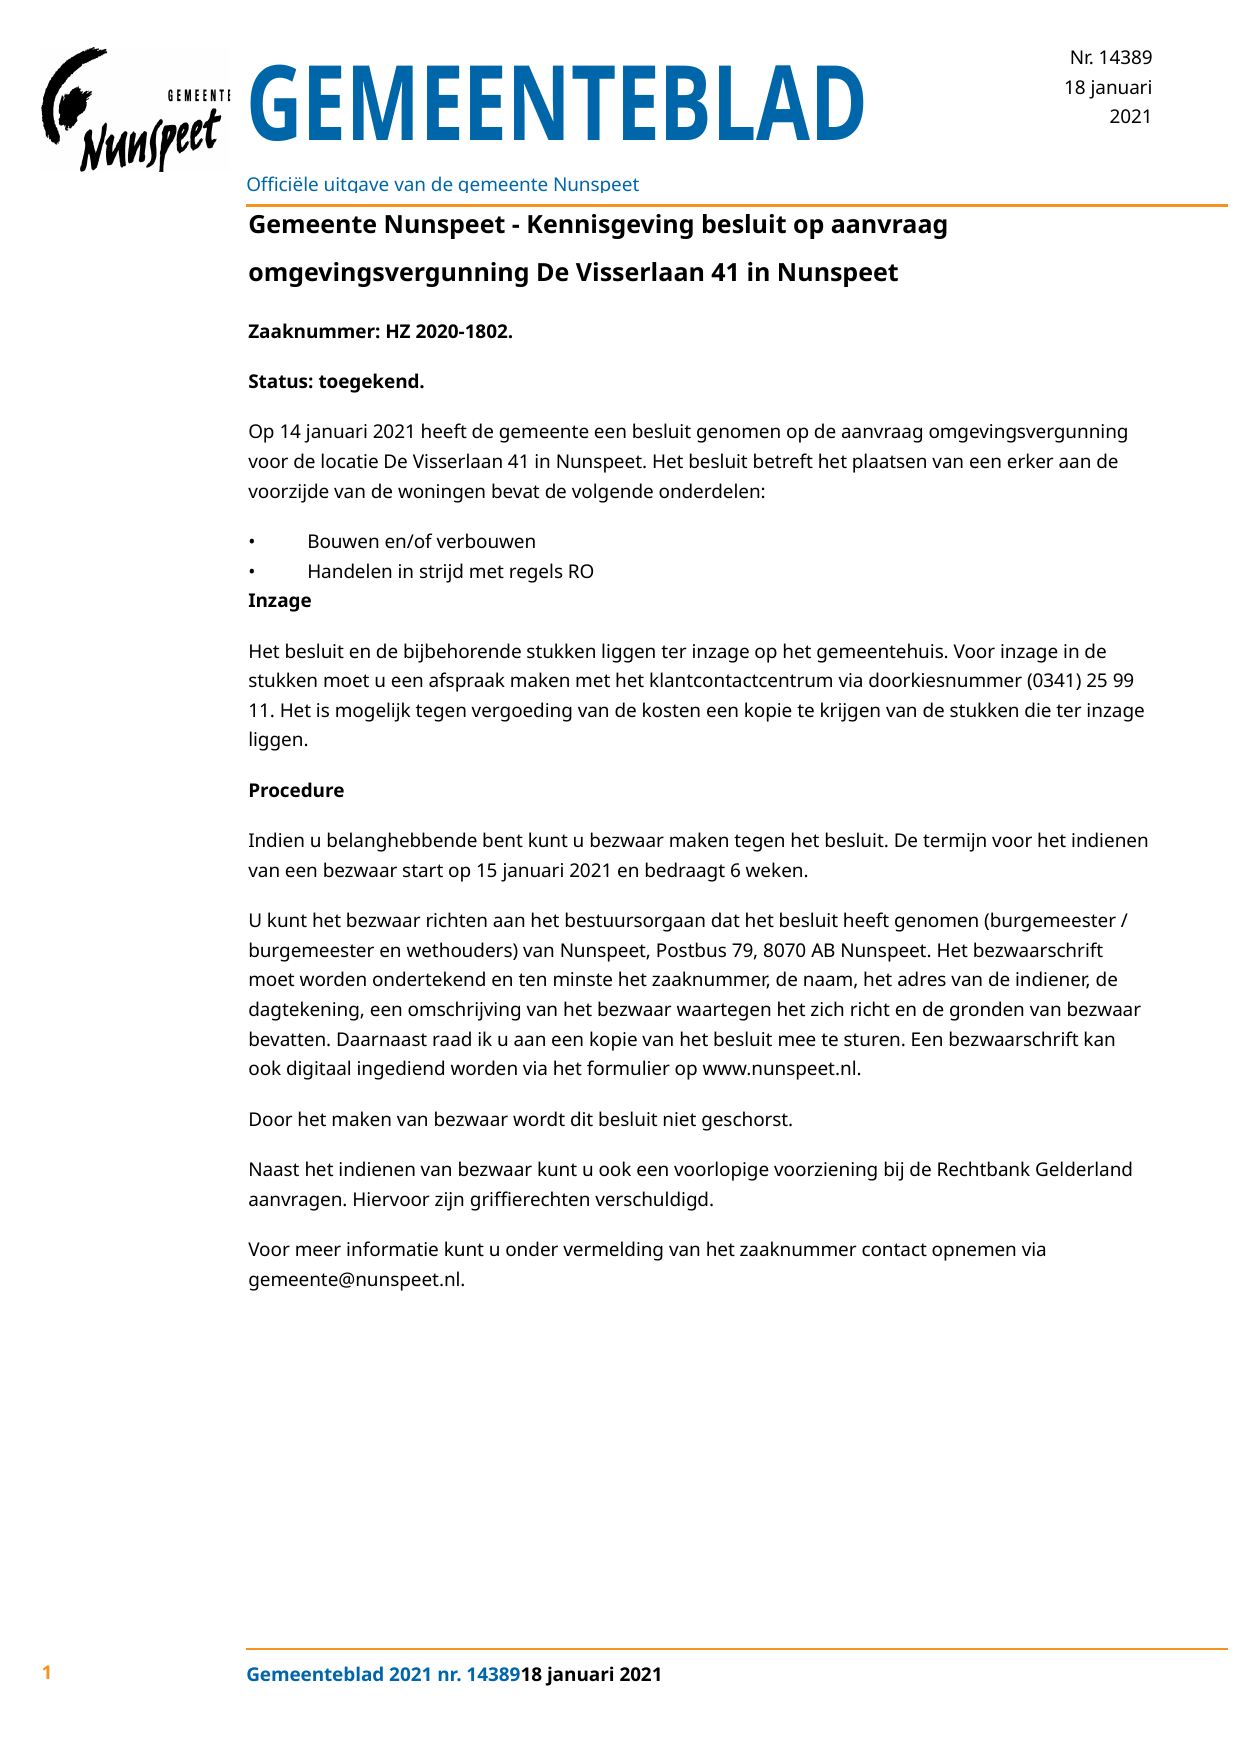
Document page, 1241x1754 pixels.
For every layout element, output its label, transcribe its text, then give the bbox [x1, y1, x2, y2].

text Op 14 januari 2021 heeft de gemeente een besluit genomen op de aanvraag omgevingsvergunning voor de locatie De Visserlaan 41 in Nunspeet. Het besluit betreft het plaatsen van een erker aan de voorzijde van de woningen bevat de volgende onderdelen: [248, 419, 1152, 504]
text Voor meer informatie kunt u onder vermelding van het zaaknummer contact opnemen via gemeente@nunspeet.nl. [248, 1236, 1152, 1292]
text Zaaknummer: HZ 2020-1802. [248, 318, 1152, 344]
text Status: toegekend. [248, 368, 1152, 394]
picture [41, 47, 231, 172]
text Het besluit en de bijbehorende stukken liggen ter inzage op het gemeentehuis. Voor inzage in de stukken moet u een afspraak maken met het klantcontactcentrum via doorkiesnummer (0341) 25 99 11. Het is mogelijk tegen vergoeding van de kosten een kopie te krijgen van de stukken die ter inzage liggen. [248, 638, 1152, 752]
text Inzage [248, 587, 1152, 613]
list Bouwen en/of verbouwen [248, 528, 1152, 554]
text Indien u belanghebbende bent kunt u bezwaar maken tegen het besluit. De termijn voor het indienen van een bezwaar start op 15 januari 2021 en bedraagt 6 weken. [248, 827, 1152, 883]
text U kunt het bezwaar richten aan het bestuursorgaan dat het besluit heeft genomen (burgemeester / burgemeester en wethouders) van Nunspeet, Postbus 79, 8070 AB Nunspeet. Het bezwaarschrift moet worden ondertekend en ten minste het zaaknummer, de naam, het adres van de indiener, de dagtekening, een omschrijving van het bezwaar waartegen het zich richt en de gronden van bezwaar bevatten. Daarnaast raad ik u aan een kopie van het besluit mee te sturen. Een bezwaarschrift kan ook digitaal ingediend worden via het formulier op www.nunspeet.nl. [248, 907, 1152, 1081]
list Handelen in strijd met regels RO [248, 558, 1152, 584]
text Gemeente Nunspeet - Kennisgeving besluit op aanvraag omgevingsvergunning De Visserlaan 41 in Nunspeet [248, 207, 1152, 288]
text Naast het indienen van bezwaar kunt u ook een voorlopige voorziening bij de Rechtbank Gelderland aanvragen. Hiervoor zijn griffierechten verschuldigd. [248, 1156, 1152, 1212]
text Door het maken van bezwaar wordt dit besluit niet geschorst. [248, 1106, 1152, 1132]
text Procedure [248, 777, 1152, 803]
